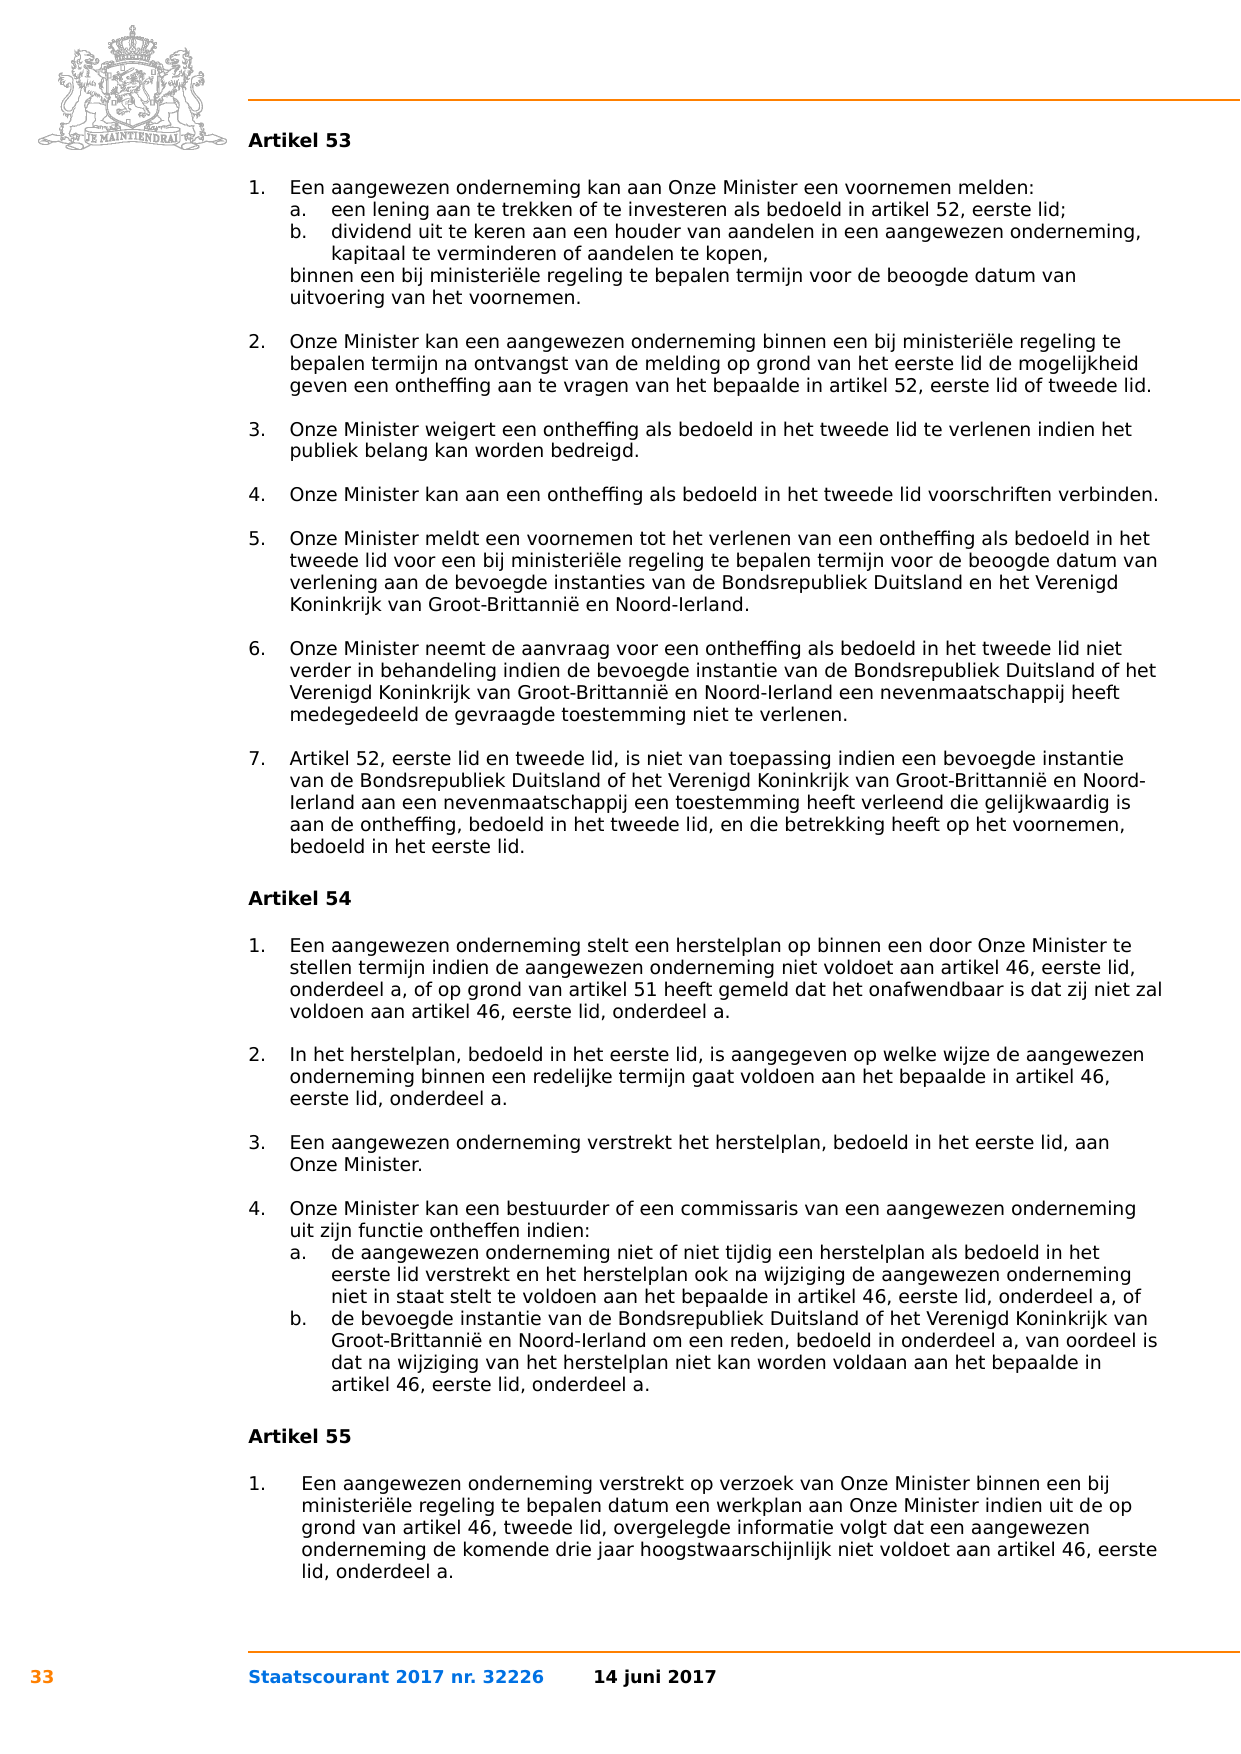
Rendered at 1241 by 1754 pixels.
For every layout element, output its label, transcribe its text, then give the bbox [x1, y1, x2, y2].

text b. dividend uit te keren aan een houder van aandelen in een aangewezen onderneming, kapitaal te verminderen of aandelen te kopen, [289, 221, 1163, 265]
text 1. Een aangewezen onderneming verstrekt op verzoek van Onze Minister binnen een bij ministeriële regeling te bepalen datum een werkplan aan Onze Minister indien uit de op grond van artikel 46, tweede lid, overgelegde informatie volgt dat een aangewezen onderneming de komende drie jaar hoogstwaarschijnlijk niet voldoet aan artikel 46, eerste lid, onderdeel a. [248, 1473, 1163, 1583]
text 4. Onze Minister kan aan een ontheffing als bedoeld in het tweede lid voorschriften verbinden. [248, 484, 1163, 506]
subtitle Artikel 55 [248, 1426, 1163, 1448]
subtitle Artikel 54 [248, 888, 1163, 909]
text 2. In het herstelplan, bedoeld in het eerste lid, is aangegeven op welke wijze de aangewezen onderneming binnen een redelijke termijn gaat voldoen aan het bepaalde in artikel 46, eerste lid, onderdeel a. [248, 1044, 1163, 1110]
text 1. Een aangewezen onderneming stelt een herstelplan op binnen een door Onze Minister te stellen termijn indien de aangewezen onderneming niet voldoet aan artikel 46, eerste lid, onderdeel a, of op grond van artikel 51 heeft gemeld dat het onafwendbaar is dat zij niet zal voldoen aan artikel 46, eerste lid, onderdeel a. [248, 934, 1163, 1022]
picture [38, 25, 227, 150]
text 6. Onze Minister neemt de aanvraag voor een ontheffing als bedoeld in het tweede lid niet verder in behandeling indien de bevoegde instantie van de Bondsrepubliek Duitsland of het Verenigd Koninkrijk van Groot-Brittannië en Noord-Ierland een nevenmaatschappij heeft medegedeeld de gevraagde toestemming niet te verlenen. [248, 638, 1163, 726]
text a. een lening aan te trekken of te investeren als bedoeld in artikel 52, eerste lid; [289, 199, 1163, 221]
text 3. Een aangewezen onderneming verstrekt het herstelplan, bedoeld in het eerste lid, aan Onze Minister. [248, 1132, 1163, 1176]
text 4. Onze Minister kan een bestuurder of een commissaris van een aangewezen onderneming uit zijn functie ontheffen indien: [248, 1198, 1163, 1242]
text 3. Onze Minister weigert een ontheffing als bedoeld in het tweede lid te verlenen indien het publiek belang kan worden bedreigd. [248, 418, 1163, 462]
text 2. Onze Minister kan een aangewezen onderneming binnen een bij ministeriële regeling te bepalen termijn na ontvangst van de melding op grond van het eerste lid de mogelijkheid geven een ontheffing aan te vragen van het bepaalde in artikel 52, eerste lid of tweede lid. [248, 331, 1163, 397]
text binnen een bij ministeriële regeling te bepalen termijn voor de beoogde datum van uitvoering van het voornemen. [289, 265, 1163, 309]
text b. de bevoegde instantie van de Bondsrepubliek Duitsland of het Verenigd Koninkrijk van Groot-Brittannië en Noord-Ierland om een reden, bedoeld in onderdeel a, van oordeel is dat na wijziging van het herstelplan niet kan worden voldaan aan het bepaalde in artikel 46, eerste lid, onderdeel a. [289, 1308, 1163, 1396]
subtitle Artikel 53 [248, 130, 1163, 152]
text 1. Een aangewezen onderneming kan aan Onze Minister een voornemen melden: [248, 177, 1163, 199]
text a. de aangewezen onderneming niet of niet tijdig een herstelplan als bedoeld in het eerste lid verstrekt en het herstelplan ook na wijziging de aangewezen onderneming niet in staat stelt te voldoen aan het bepaalde in artikel 46, eerste lid, onderdeel a, of [289, 1242, 1163, 1308]
text 7. Artikel 52, eerste lid en tweede lid, is niet van toepassing indien een bevoegde instantie van de Bondsrepubliek Duitsland of het Verenigd Koninkrijk van Groot-Brittannië en Noord-Ierland aan een nevenmaatschappij een toestemming heeft verleend die gelijkwaardig is aan de ontheffing, bedoeld in het tweede lid, en die betrekking heeft op het voornemen, bedoeld in het eerste lid. [248, 748, 1163, 858]
text 5. Onze Minister meldt een voornemen tot het verlenen van een ontheffing als bedoeld in het tweede lid voor een bij ministeriële regeling te bepalen termijn voor de beoogde datum van verlening aan de bevoegde instanties van de Bondsrepubliek Duitsland en het Verenigd Koninkrijk van Groot-Brittannië en Noord-Ierland. [248, 528, 1163, 616]
